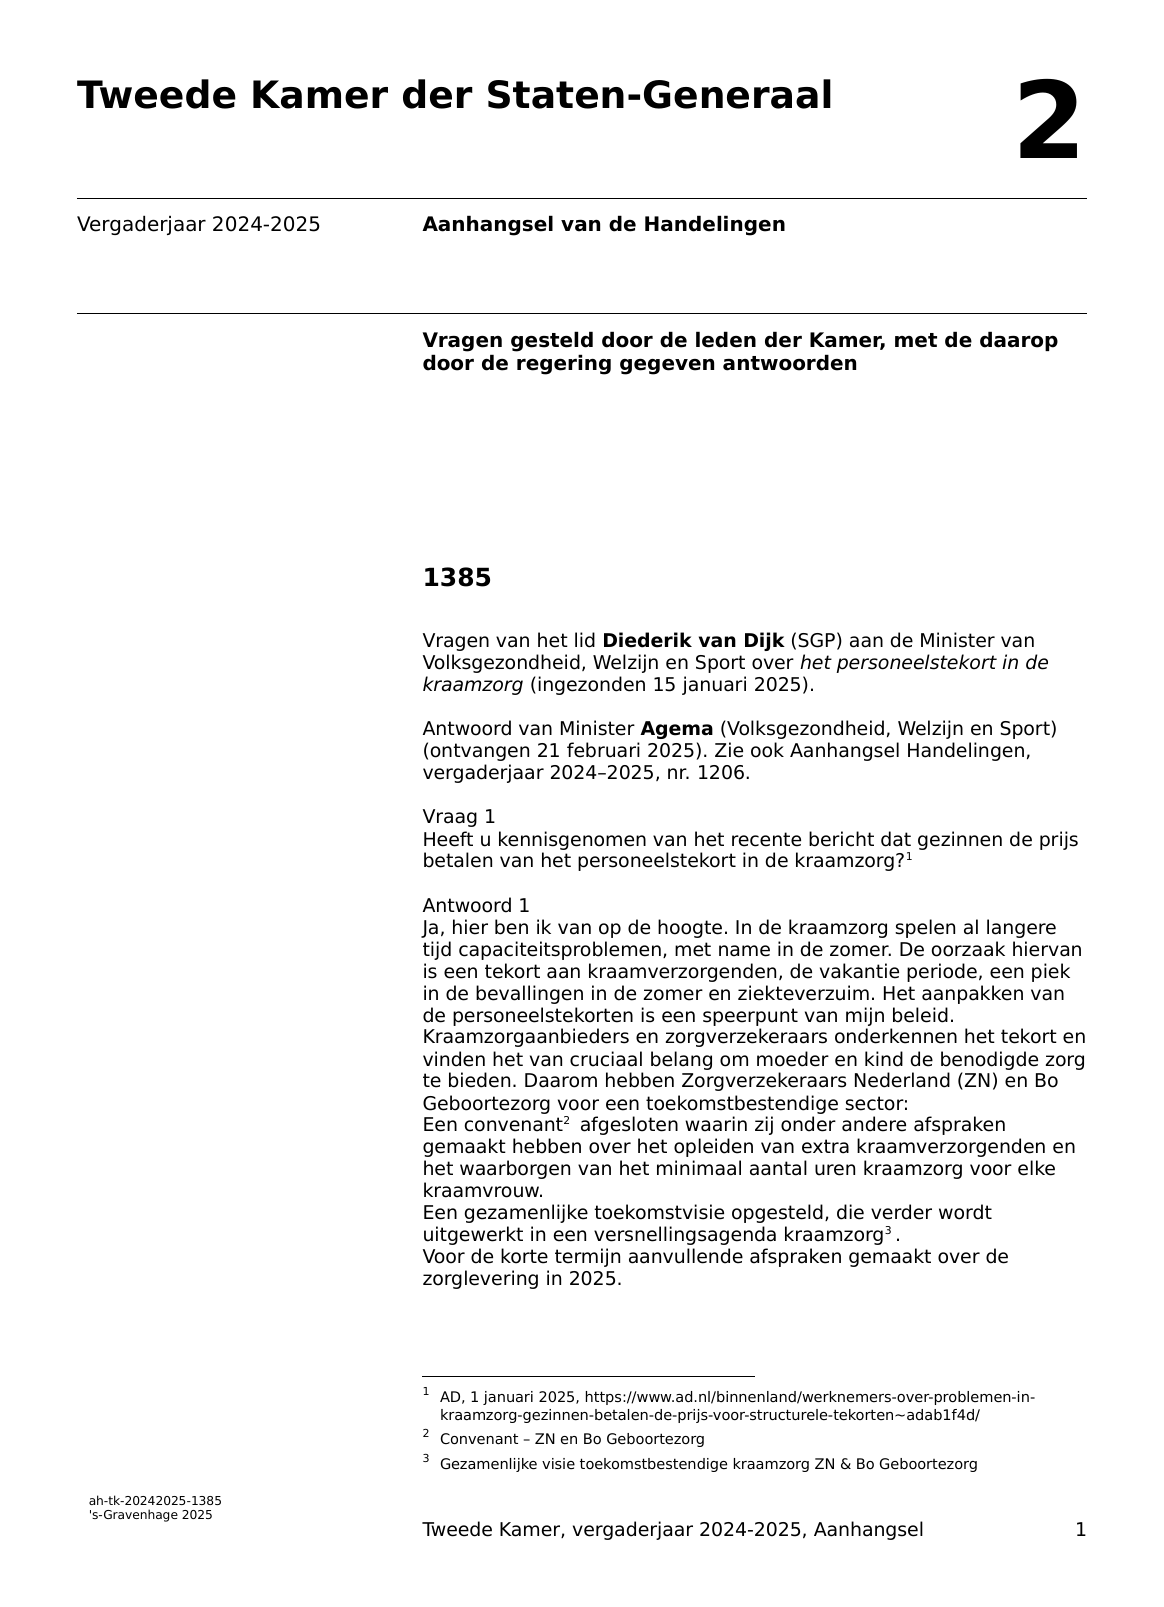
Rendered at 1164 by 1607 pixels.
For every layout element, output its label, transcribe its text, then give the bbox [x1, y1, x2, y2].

table_header Tweede Kamer der Staten-Generaal [77, 59, 886, 198]
text Gezamenlijke visie toekomstbestendige kraamzorg ZN & Bo Geboortezorg [422, 1452, 1087, 1474]
table_cell [77, 314, 422, 375]
text Antwoord 1 [422, 894, 1087, 917]
text Een convenant afgesloten waarin zij onder andere afspraken gemaakt hebben over het opleiden van extra kraamverzorgenden en het waarborgen van het minimaal aantal uren kraamzorg voor elke kraamvrouw. [422, 1114, 1087, 1202]
text AD, 1 januari 2025, https://www.ad.nl/binnenland/werknemers-over-problemen-in-kraamzorg-gezinnen-betalen-de-prijs-voor-structurele-tekorten~adab1f4d/ [422, 1385, 1087, 1424]
table_cell Vergaderjaar 2024-2025 [77, 199, 422, 313]
text ah-tk-20242025-1385 [88, 1494, 323, 1508]
text Vraag 1 [422, 806, 1087, 828]
text 's-Gravenhage 2025 [88, 1508, 323, 1522]
text Antwoord van Minister Agema (Volksgezondheid, Welzijn en Sport) (ontvangen 21 februari 2025). Zie ook Aanhangsel Handelingen, vergaderjaar 2024–2025, nr. 1206. [422, 718, 1087, 784]
table_header 2 [886, 59, 1087, 198]
text Ja, hier ben ik van op de hoogte. In de kraamzorg spelen al langere tijd capaciteitsproblemen, met name in de zomer. De oorzaak hiervan is een tekort aan kraamverzorgenden, de vakantie periode, een piek in de bevallingen in de zomer en ziekteverzuim. Het aanpakken van de personeelstekorten is een speerpunt van mijn beleid. [422, 917, 1087, 1026]
text 1385 [422, 563, 1087, 592]
text Vragen van het lid Diederik van Dijk (SGP) aan de Minister van Volksgezondheid, Welzijn en Sport over het personeelstekort in de kraamzorg (ingezonden 15 januari 2025). [422, 630, 1087, 696]
text Convenant – ZN en Bo Geboortezorg [422, 1427, 1087, 1449]
table_cell Aanhangsel van de Handelingen [422, 199, 1087, 313]
text Voor de korte termijn aanvullende afspraken gemaakt over de zorglevering in 2025. [422, 1246, 1087, 1290]
text Een gezamenlijke toekomstvisie opgesteld, die verder wordt uitgewerkt in een versnellingsagenda kraamzorg. [422, 1202, 1087, 1246]
text Kraamzorgaanbieders en zorgverzekeraars onderkennen het tekort en vinden het van cruciaal belang om moeder en kind de benodigde zorg te bieden. Daarom hebben Zorgverzekeraars Nederland (ZN) en Bo Geboortezorg voor een toekomstbestendige sector: [422, 1026, 1087, 1114]
table_cell Vragen gesteld door de leden der Kamer, met de daarop door de regering gegeven antwoorden [422, 314, 1087, 375]
text Heeft u kennisgenomen van het recente bericht dat gezinnen de prijs betalen van het personeelstekort in de kraamzorg? [422, 828, 1087, 872]
